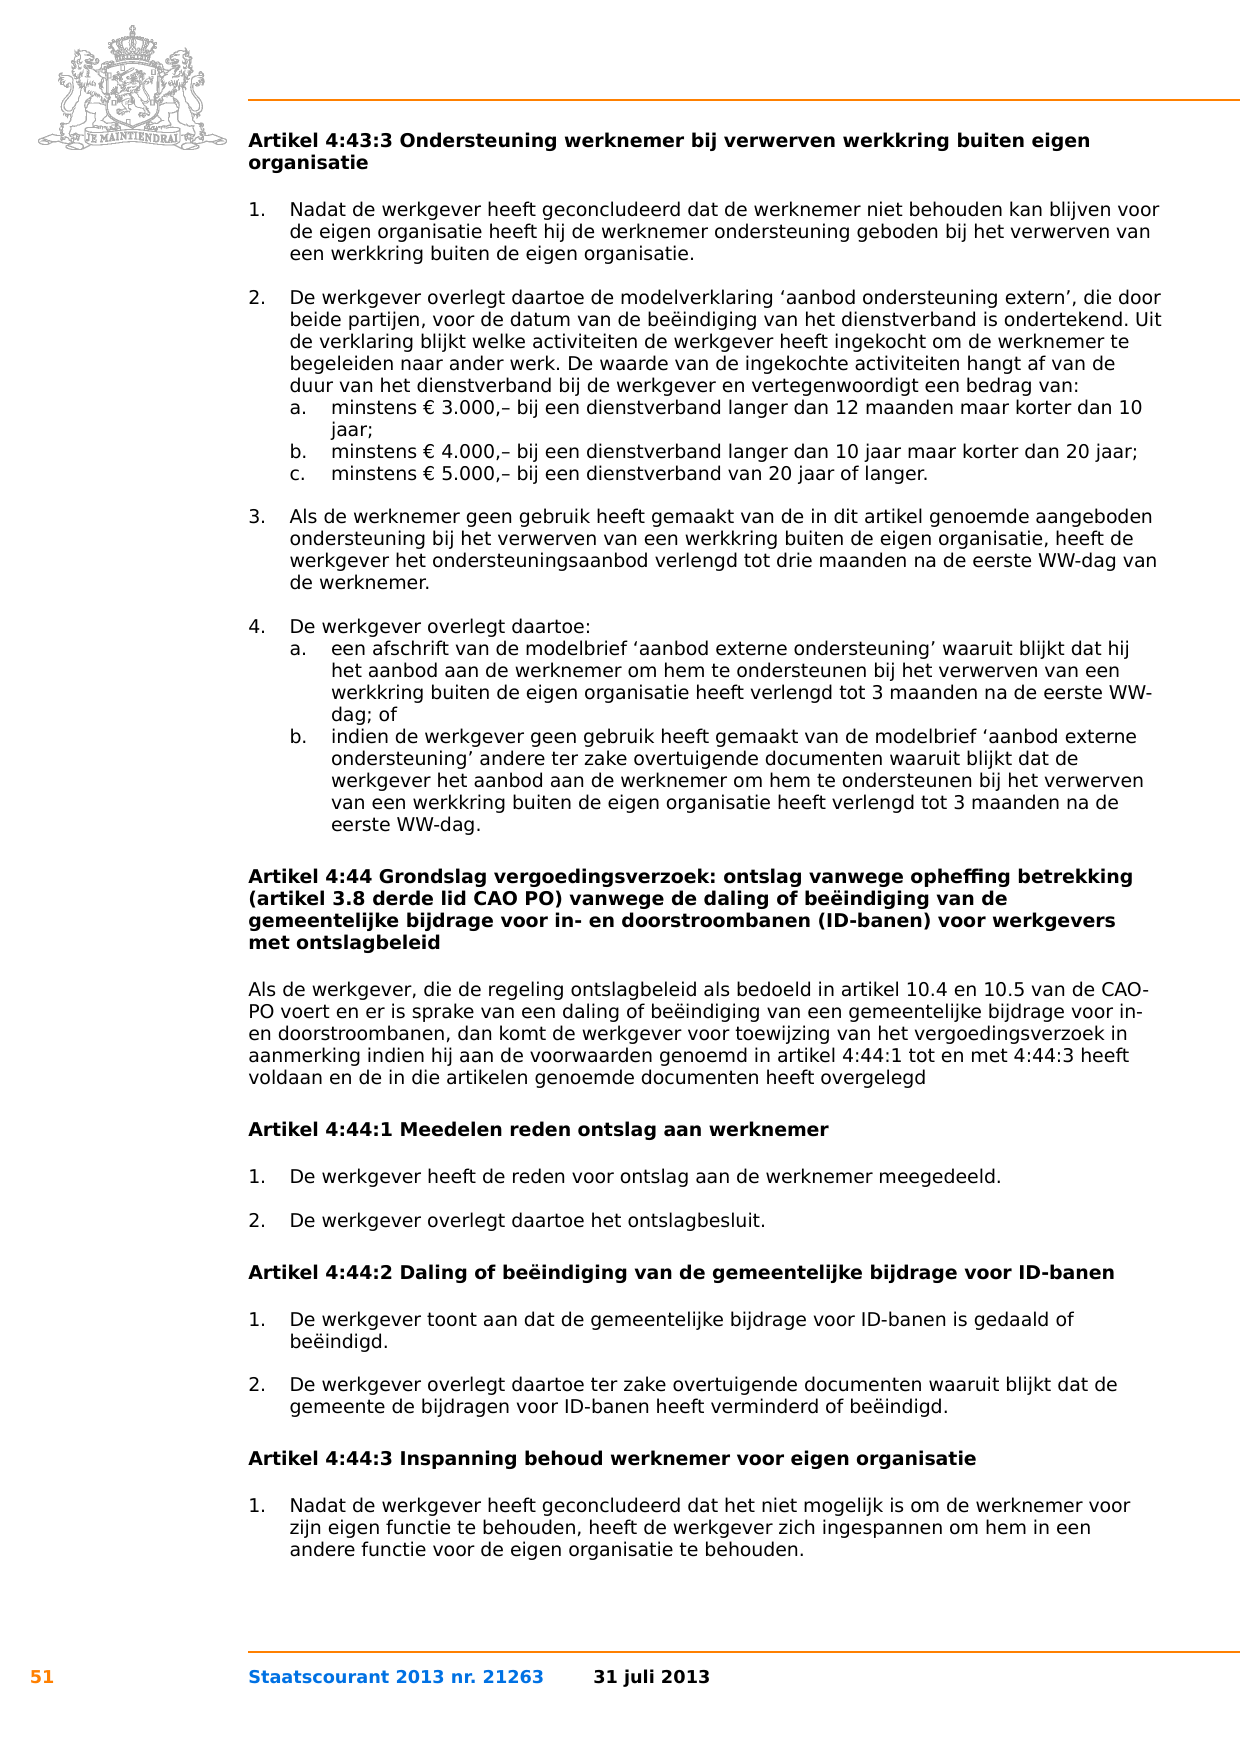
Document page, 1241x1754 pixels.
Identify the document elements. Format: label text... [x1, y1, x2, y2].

text 1. Nadat de werkgever heeft geconcludeerd dat de werknemer niet behouden kan blijven voor de eigen organisatie heeft hij de werknemer ondersteuning geboden bij het verwerven van een werkkring buiten de eigen organisatie. [248, 199, 1163, 265]
subtitle Artikel 4:43:3 Ondersteuning werknemer bij verwerven werkkring buiten eigen organisatie [248, 130, 1163, 174]
subtitle Artikel 4:44:3 Inspanning behoud werknemer voor eigen organisatie [248, 1448, 1163, 1470]
text b. indien de werkgever geen gebruik heeft gemaakt van de modelbrief ‘aanbod externe ondersteuning’ andere ter zake overtuigende documenten waaruit blijkt dat de werkgever het aanbod aan de werknemer om hem te ondersteunen bij het verwerven van een werkkring buiten de eigen organisatie heeft verlengd tot 3 maanden na de eerste WW-dag. [289, 726, 1163, 836]
subtitle Artikel 4:44:2 Daling of beëindiging van de gemeentelijke bijdrage voor ID-banen [248, 1262, 1163, 1283]
text c. minstens € 5.000,– bij een dienstverband van 20 jaar of langer. [289, 462, 1163, 484]
text 2. De werkgever overlegt daartoe het ontslagbesluit. [248, 1209, 1163, 1232]
text 3. Als de werknemer geen gebruik heeft gemaakt van de in dit artikel genoemde aangeboden ondersteuning bij het verwerven van een werkkring buiten de eigen organisatie, heeft de werkgever het ondersteuningsaanbod verlengd tot drie maanden na de eerste WW-dag van de werknemer. [248, 506, 1163, 594]
text 1. De werkgever toont aan dat de gemeentelijke bijdrage voor ID-banen is gedaald of beëindigd. [248, 1308, 1163, 1352]
subtitle Artikel 4:44 Grondslag vergoedingsverzoek: ontslag vanwege opheffing betrekking (artikel 3.8 derde lid CAO PO) vanwege de daling of beëindiging van de gemeentelijke bijdrage voor in- en doorstroombanen (ID-banen) voor werkgevers met ontslagbeleid [248, 866, 1163, 954]
text Als de werkgever, die de regeling ontslagbeleid als bedoeld in artikel 10.4 en 10.5 van de CAO-PO voert en er is sprake van een daling of beëindiging van een gemeentelijke bijdrage voor in- en doorstroombanen, dan komt de werkgever voor toewijzing van het vergoedingsverzoek in aanmerking indien hij aan de voorwaarden genoemd in artikel 4:44:1 tot en met 4:44:3 heeft voldaan en de in die artikelen genoemde documenten heeft overgelegd [248, 979, 1163, 1089]
text a. minstens € 3.000,– bij een dienstverband langer dan 12 maanden maar korter dan 10 jaar; [289, 397, 1163, 441]
text a. een afschrift van de modelbrief ‘aanbod externe ondersteuning’ waaruit blijkt dat hij het aanbod aan de werknemer om hem te ondersteunen bij het verwerven van een werkkring buiten de eigen organisatie heeft verlengd tot 3 maanden na de eerste WW-dag; of [289, 638, 1163, 726]
text 2. De werkgever overlegt daartoe ter zake overtuigende documenten waaruit blijkt dat de gemeente de bijdragen voor ID-banen heeft verminderd of beëindigd. [248, 1374, 1163, 1418]
text b. minstens € 4.000,– bij een dienstverband langer dan 10 jaar maar korter dan 20 jaar; [289, 441, 1163, 462]
text 1. Nadat de werkgever heeft geconcludeerd dat het niet mogelijk is om de werknemer voor zijn eigen functie te behouden, heeft de werkgever zich ingespannen om hem in een andere functie voor de eigen organisatie te behouden. [248, 1495, 1163, 1561]
subtitle Artikel 4:44:1 Meedelen reden ontslag aan werknemer [248, 1119, 1163, 1141]
text 1. De werkgever heeft de reden voor ontslag aan de werknemer meegedeeld. [248, 1166, 1163, 1188]
picture [38, 25, 227, 150]
text 2. De werkgever overlegt daartoe de modelverklaring ‘aanbod ondersteuning extern’, die door beide partijen, voor de datum van de beëindiging van het dienstverband is ondertekend. Uit de verklaring blijkt welke activiteiten de werkgever heeft ingekocht om de werknemer te begeleiden naar ander werk. De waarde van de ingekochte activiteiten hangt af van de duur van het dienstverband bij de werkgever en vertegenwoordigt een bedrag van: [248, 287, 1163, 397]
text 4. De werkgever overlegt daartoe: [248, 616, 1163, 638]
